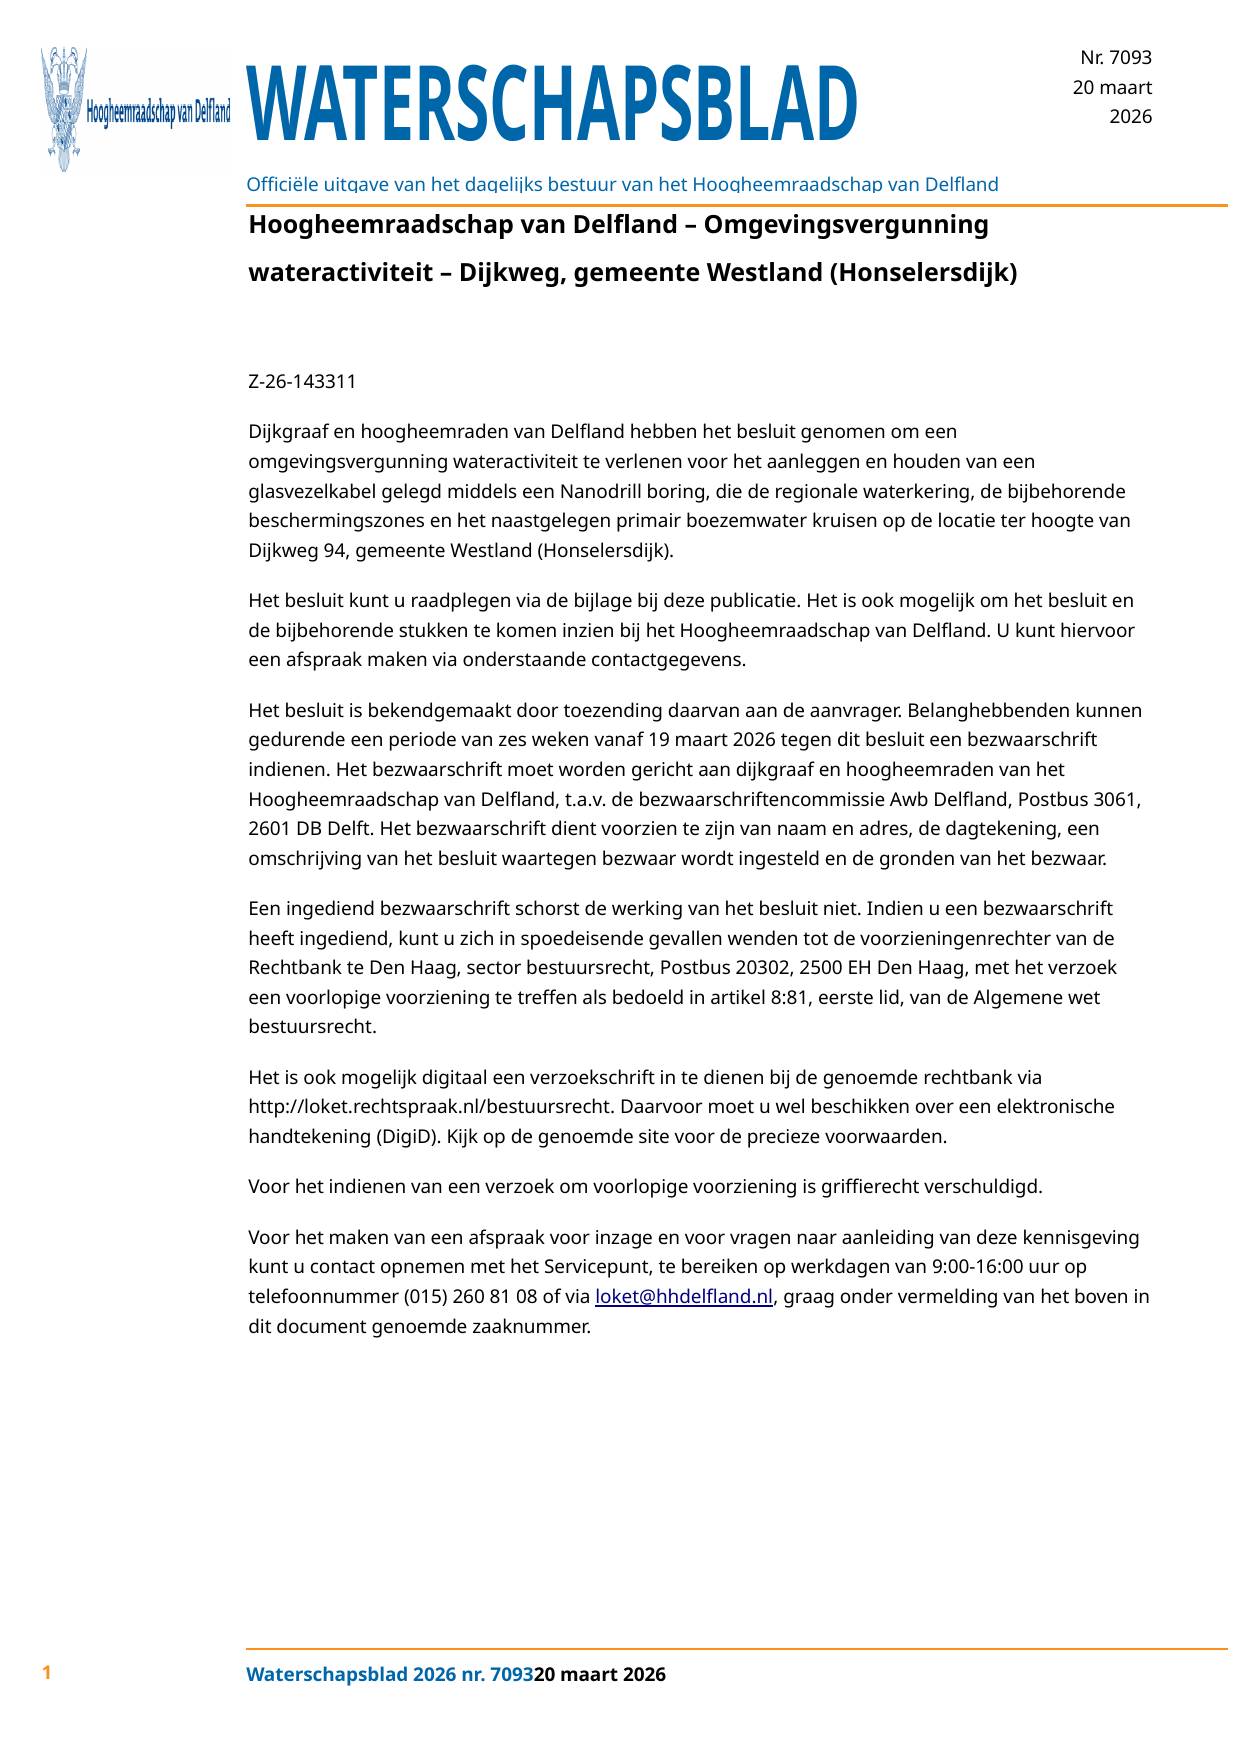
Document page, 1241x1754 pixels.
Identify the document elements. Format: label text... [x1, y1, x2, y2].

picture [41, 47, 231, 172]
text Voor het indienen van een verzoek om voorlopige voorziening is griffierecht verschuldigd. [248, 1174, 1152, 1199]
text Een ingediend bezwaarschrift schorst de werking van het besluit niet. Indien u een bezwaarschrift heeft ingediend, kunt u zich in spoedeisende gevallen wenden tot de voorzieningenrechter van de Rechtbank te Den Haag, sector bestuursrecht, Postbus 20302, 2500 EH Den Haag, met het verzoek een voorlopige voorziening te treffen als bedoeld in artikel 8:81, eerste lid, van de Algemene wet bestuursrecht. [248, 895, 1152, 1039]
text Z-26-143311 [248, 368, 1152, 394]
text Het besluit is bekendgemaakt door toezending daarvan aan de aanvrager. Belanghebbenden kunnen gedurende een periode van zes weken vanaf 19 maart 2026 tegen dit besluit een bezwaarschrift indienen. Het bezwaarschrift moet worden gericht aan dijkgraaf en hoogheemraden van het Hoogheemraadschap van Delfland, t.a.v. de bezwaarschriftencommissie Awb Delfland, Postbus 3061, 2601 DB Delft. Het bezwaarschrift dient voorzien te zijn van naam en adres, de dagtekening, een omschrijving van het besluit waartegen bezwaar wordt ingesteld en de gronden van het bezwaar. [248, 697, 1152, 871]
text Het besluit kunt u raadplegen via de bijlage bij deze publicatie. Het is ook mogelijk om het besluit en de bijbehorende stukken te komen inzien bij het Hoogheemraadschap van Delfland. U kunt hiervoor een afspraak maken via onderstaande contactgegevens. [248, 587, 1152, 672]
text Hoogheemraadschap van Delfland – Omgevingsvergunning wateractiviteit – Dijkweg, gemeente Westland (Honselersdijk) [248, 207, 1152, 288]
text Het is ook mogelijk digitaal een verzoekschrift in te dienen bij de genoemde rechtbank via http://loket.rechtspraak.nl/bestuursrecht. Daarvoor moet u wel beschikken over een elektronische handtekening (DigiD). Kijk op de genoemde site voor de precieze voorwaarden. [248, 1064, 1152, 1149]
text Voor het maken van een afspraak voor inzage en voor vragen naar aanleiding van deze kennisgeving kunt u contact opnemen met het Servicepunt, te bereiken op werkdagen van 9:00-16:00 uur op telefoonnummer (015) 260 81 08 of via loket@hhdelfland.nl, graag onder vermelding van het boven in dit document genoemde zaaknummer. [248, 1224, 1152, 1339]
text Dijkgraaf en hoogheemraden van Delfland hebben het besluit genomen om een omgevingsvergunning wateractiviteit te verlenen voor het aanleggen en houden van een glasvezelkabel gelegd middels een Nanodrill boring, die de regionale waterkering, de bijbehorende beschermingszones en het naastgelegen primair boezemwater kruisen op de locatie ter hoogte van Dijkweg 94, gemeente Westland (Honselersdijk). [248, 419, 1152, 563]
